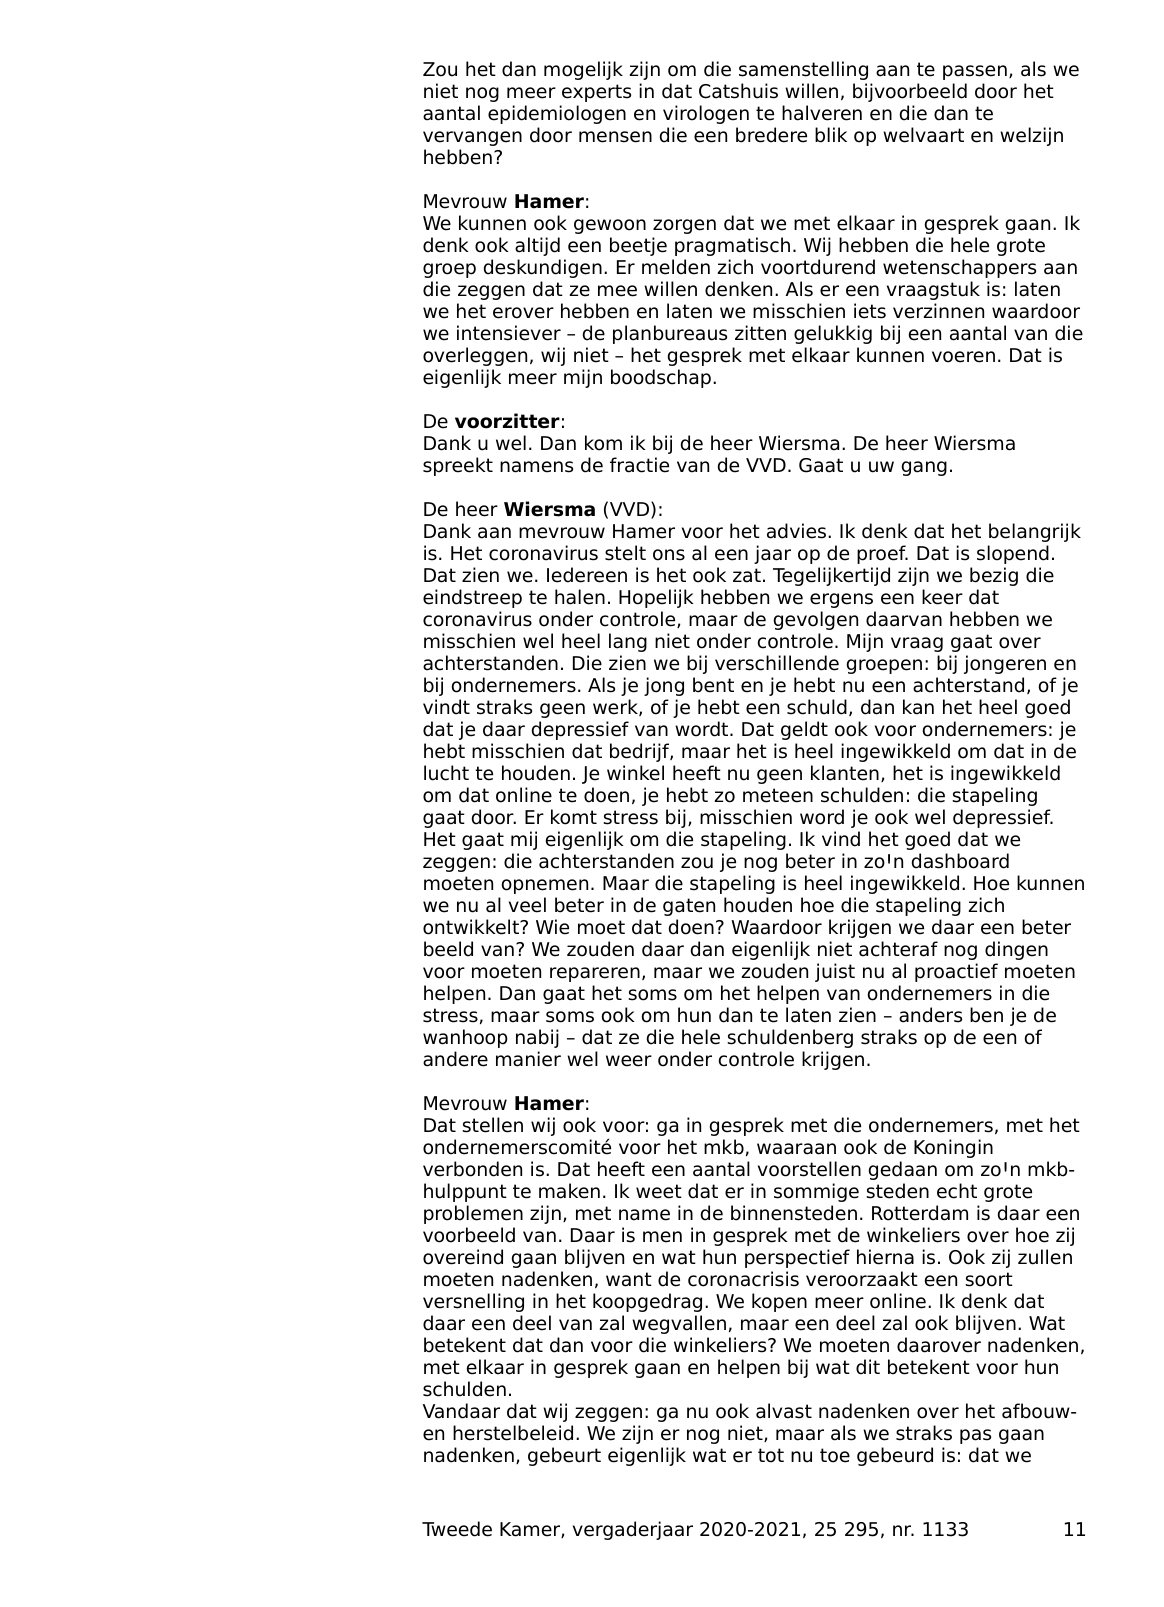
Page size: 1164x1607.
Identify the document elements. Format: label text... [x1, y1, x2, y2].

text De voorzitter: [422, 411, 1087, 433]
text Vandaar dat wij zeggen: ga nu ook alvast nadenken over het afbouw- en herstelbeleid. We zijn er nog niet, maar als we straks pas gaan nadenken, gebeurt eigenlijk wat er tot nu toe gebeurd is: dat we [422, 1401, 1087, 1467]
text We kunnen ook gewoon zorgen dat we met elkaar in gesprek gaan. Ik denk ook altijd een beetje pragmatisch. Wij hebben die hele grote groep deskundigen. Er melden zich voortdurend wetenschappers aan die zeggen dat ze mee willen denken. Als er een vraagstuk is: laten we het erover hebben en laten we misschien iets verzinnen waardoor we intensiever – de planbureaus zitten gelukkig bij een aantal van die overleggen, wij niet – het gesprek met elkaar kunnen voeren. Dat is eigenlijk meer mijn boodschap. [422, 213, 1087, 389]
text Dat stellen wij ook voor: ga in gesprek met die ondernemers, met het ondernemerscomité voor het mkb, waaraan ook de Koningin verbonden is. Dat heeft een aantal voorstellen gedaan om zoꞋn mkb-hulppunt te maken. Ik weet dat er in sommige steden echt grote problemen zijn, met name in de binnensteden. Rotterdam is daar een voorbeeld van. Daar is men in gesprek met de winkeliers over hoe zij overeind gaan blijven en wat hun perspectief hierna is. Ook zij zullen moeten nadenken, want de coronacrisis veroorzaakt een soort versnelling in het koopgedrag. We kopen meer online. Ik denk dat daar een deel van zal wegvallen, maar een deel zal ook blijven. Wat betekent dat dan voor die winkeliers? We moeten daarover nadenken, met elkaar in gesprek gaan en helpen bij wat dit betekent voor hun schulden. [422, 1115, 1087, 1401]
text Mevrouw Hamer: [422, 1093, 1087, 1115]
text Dank u wel. Dan kom ik bij de heer Wiersma. De heer Wiersma spreekt namens de fractie van de VVD. Gaat u uw gang. [422, 433, 1087, 477]
text Zou het dan mogelijk zijn om die samenstelling aan te passen, als we niet nog meer experts in dat Catshuis willen, bijvoorbeeld door het aantal epidemiologen en virologen te halveren en die dan te vervangen door mensen die een bredere blik op welvaart en welzijn hebben? [422, 59, 1087, 169]
text De heer Wiersma (VVD): [422, 499, 1087, 521]
text Dank aan mevrouw Hamer voor het advies. Ik denk dat het belangrijk is. Het coronavirus stelt ons al een jaar op de proef. Dat is slopend. Dat zien we. Iedereen is het ook zat. Tegelijkertijd zijn we bezig die eindstreep te halen. Hopelijk hebben we ergens een keer dat coronavirus onder controle, maar de gevolgen daarvan hebben we misschien wel heel lang niet onder controle. Mijn vraag gaat over achterstanden. Die zien we bij verschillende groepen: bij jongeren en bij ondernemers. Als je jong bent en je hebt nu een achterstand, of je vindt straks geen werk, of je hebt een schuld, dan kan het heel goed dat je daar depressief van wordt. Dat geldt ook voor ondernemers: je hebt misschien dat bedrijf, maar het is heel ingewikkeld om dat in de lucht te houden. Je winkel heeft nu geen klanten, het is ingewikkeld om dat online te doen, je hebt zo meteen schulden: die stapeling gaat door. Er komt stress bij, misschien word je ook wel depressief. Het gaat mij eigenlijk om die stapeling. Ik vind het goed dat we zeggen: die achterstanden zou je nog beter in zoꞋn dashboard moeten opnemen. Maar die stapeling is heel ingewikkeld. Hoe kunnen we nu al veel beter in de gaten houden hoe die stapeling zich ontwikkelt? Wie moet dat doen? Waardoor krijgen we daar een beter beeld van? We zouden daar dan eigenlijk niet achteraf nog dingen voor moeten repareren, maar we zouden juist nu al proactief moeten helpen. Dan gaat het soms om het helpen van ondernemers in die stress, maar soms ook om hun dan te laten zien – anders ben je de wanhoop nabij – dat ze die hele schuldenberg straks op de een of andere manier wel weer onder controle krijgen. [422, 521, 1087, 1071]
text Mevrouw Hamer: [422, 191, 1087, 213]
